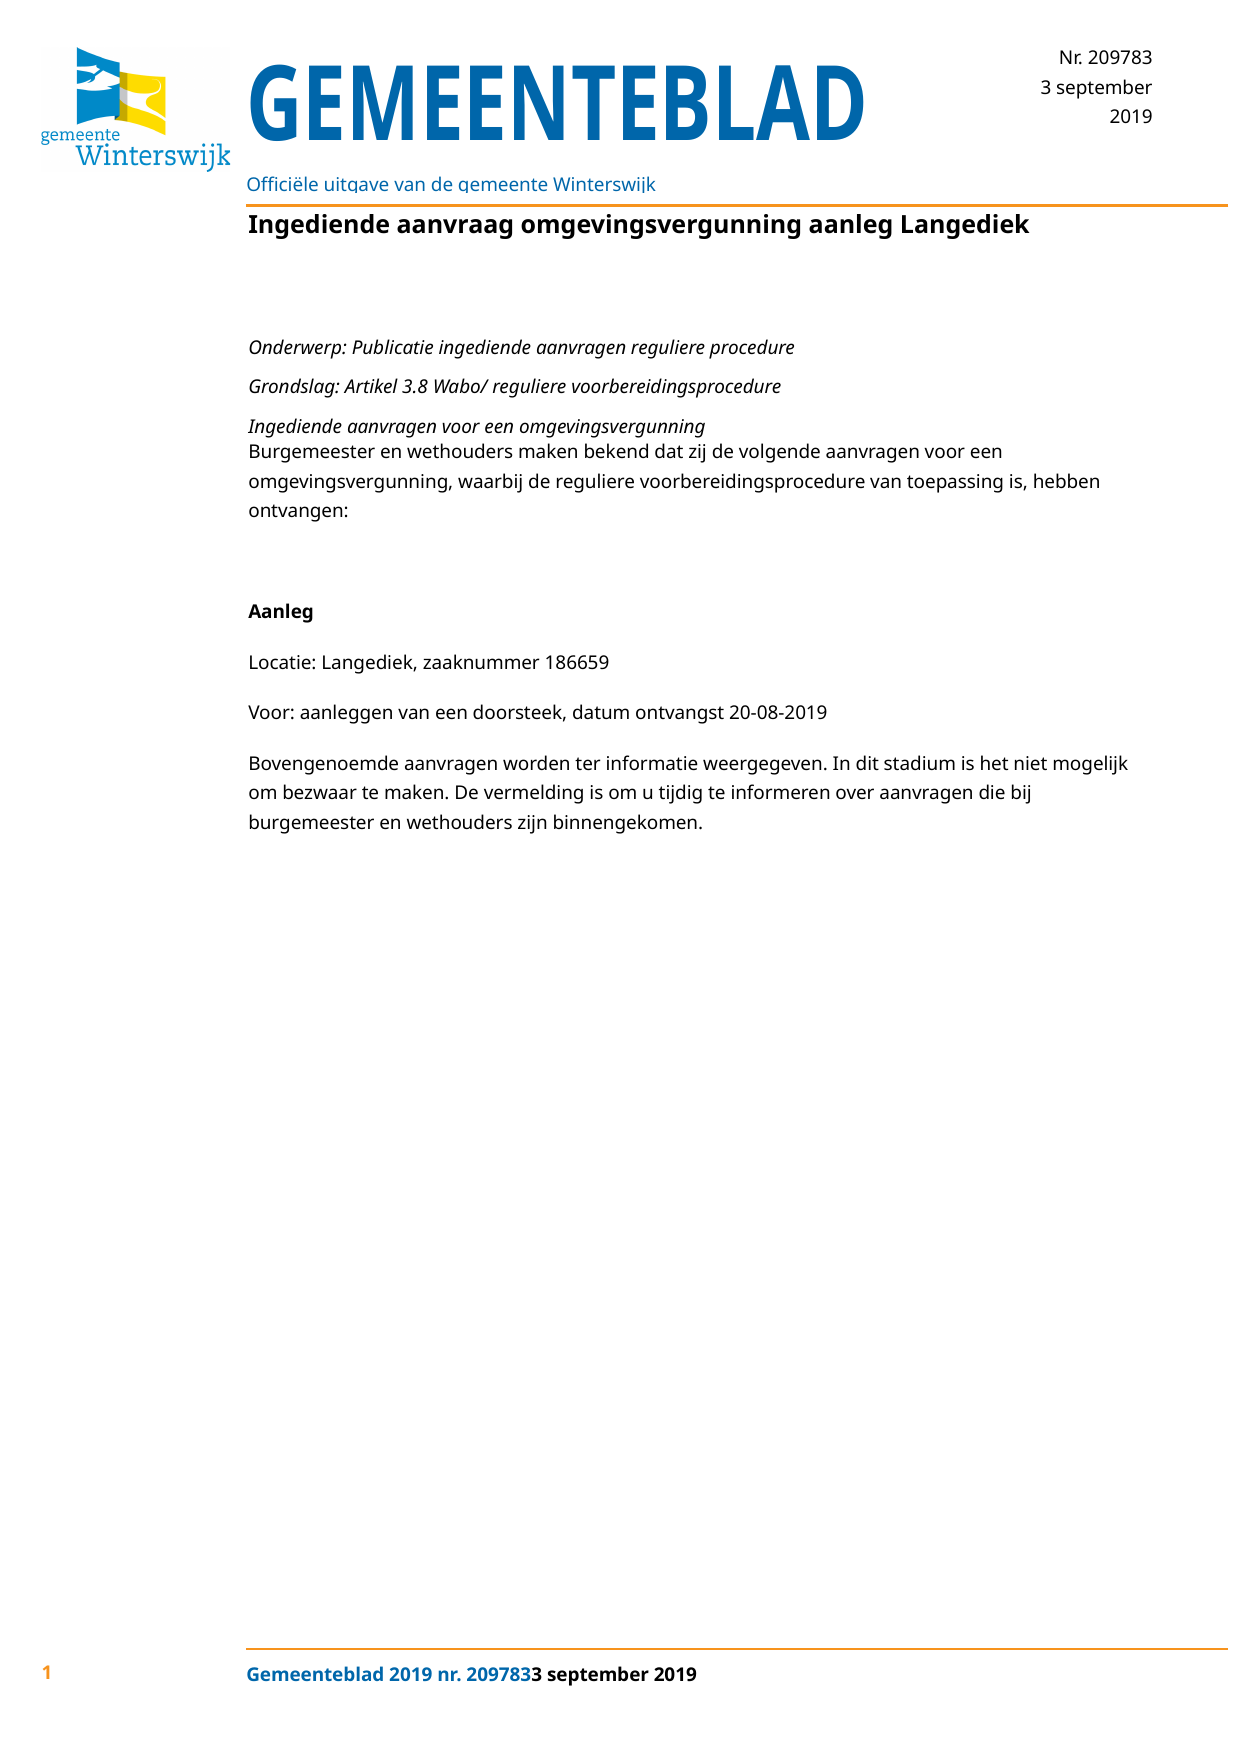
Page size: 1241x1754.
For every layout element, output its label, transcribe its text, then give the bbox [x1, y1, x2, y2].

text Burgemeester en wethouders maken bekend dat zij de volgende aanvragen voor een omgevingsvergunning, waarbij de reguliere voorbereidingsprocedure van toepassing is, hebben ontvangen: [248, 438, 1152, 523]
text Ingediende aanvraag omgevingsvergunning aanleg Langediek [248, 207, 1152, 241]
text Locatie: Langediek, zaaknummer 186659 [248, 649, 1152, 675]
text Grondslag: Artikel 3.8 Wabo/ reguliere voorbereidingsprocedure [248, 373, 1152, 399]
text Onderwerp: Publicatie ingediende aanvragen reguliere procedure [248, 334, 1152, 360]
picture [225, 153, 231, 162]
text Bovengenoemde aanvragen worden ter informatie weergegeven. In dit stadium is het niet mogelijk om bezwaar te maken. De vermelding is om u tijdig te informeren over aanvragen die bij burgemeester en wethouders zijn binnengekomen. [248, 750, 1152, 835]
text Ingediende aanvragen voor een omgevingsvergunning [248, 413, 1152, 438]
text Voor: aanleggen van een doorsteek, datum ontvangst 20-08-2019 [248, 699, 1152, 725]
picture [41, 47, 231, 172]
text Aanleg [248, 598, 1152, 624]
